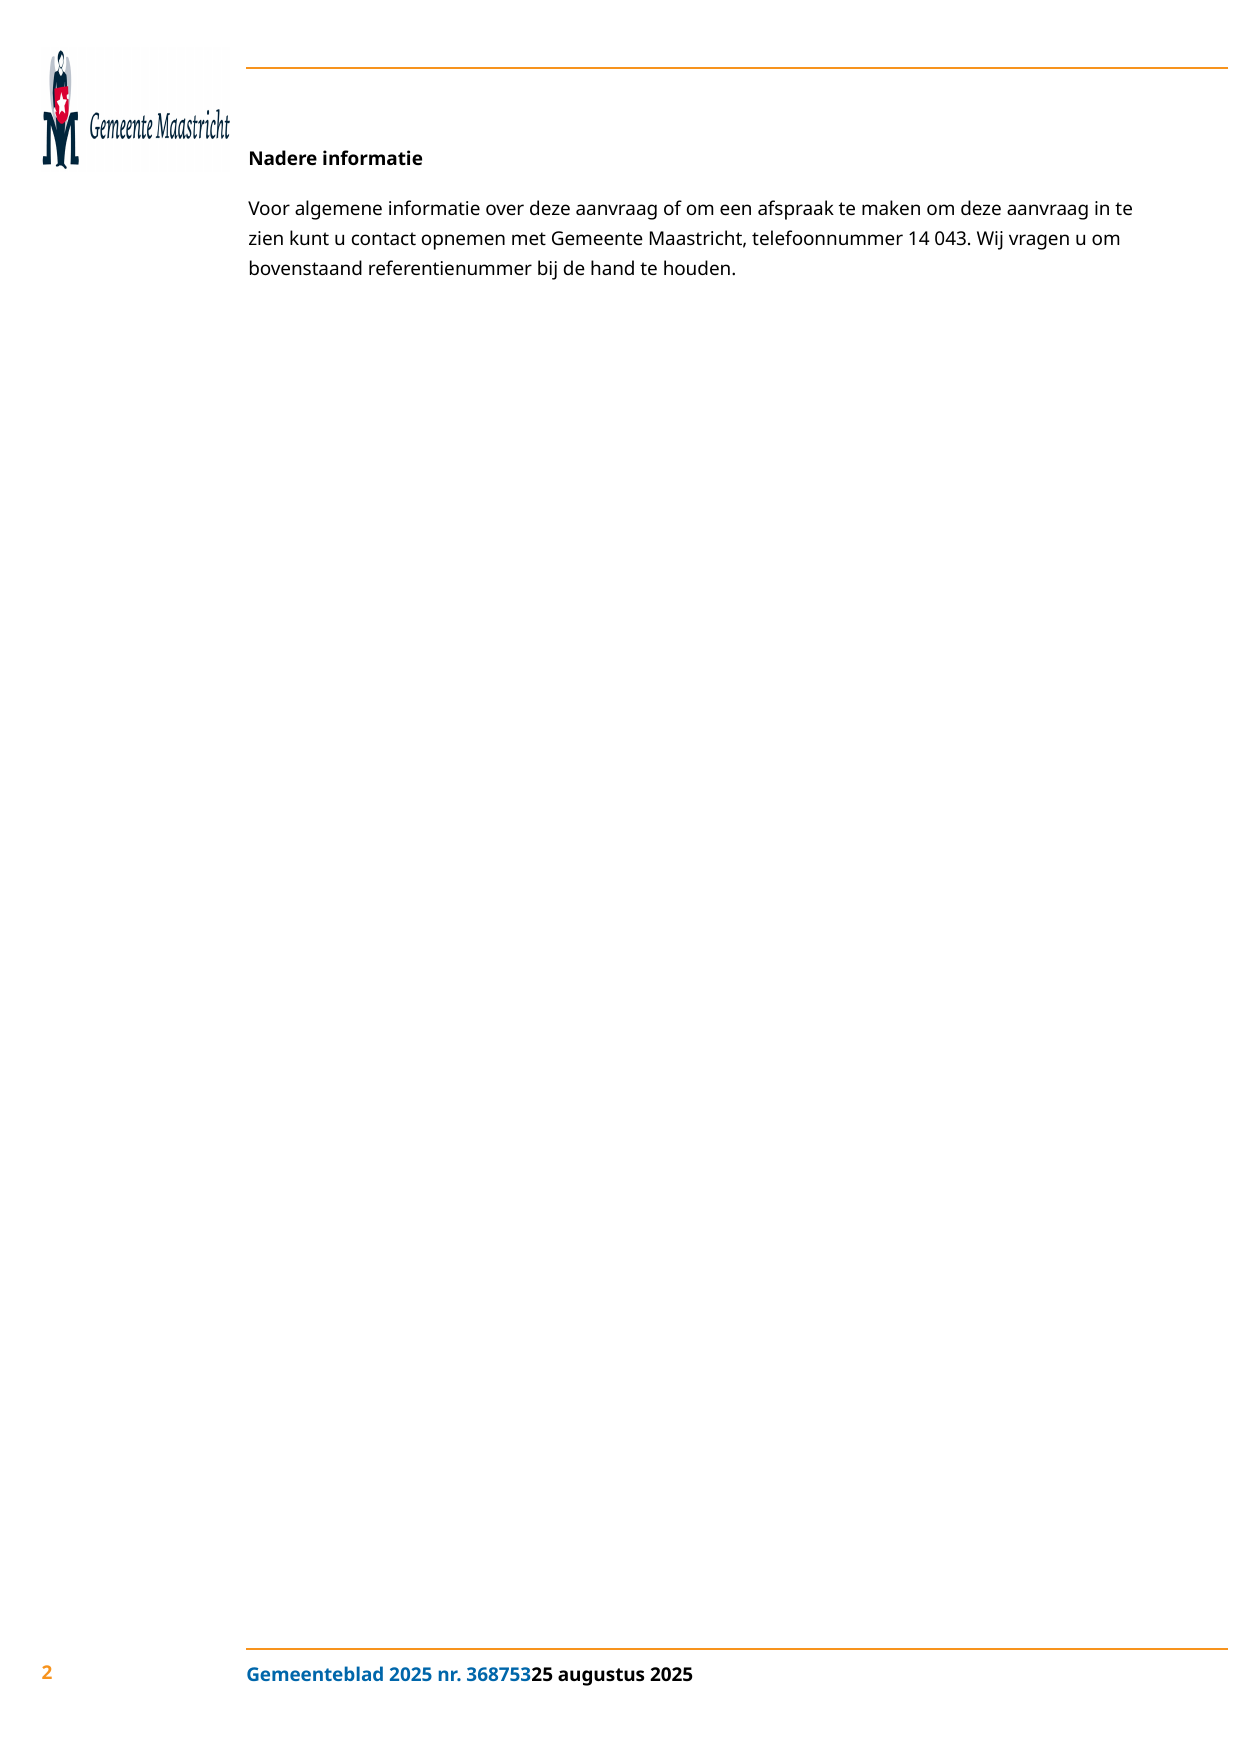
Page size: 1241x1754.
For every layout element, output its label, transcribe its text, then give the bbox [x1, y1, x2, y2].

picture [41, 47, 231, 172]
text Nadere informatie [248, 145, 1152, 171]
text Voor algemene informatie over deze aanvraag of om een afspraak te maken om deze aanvraag in te zien kunt u contact opnemen met Gemeente Maastricht, telefoonnummer 14 043. Wij vragen u om bovenstaand referentienummer bij de hand te houden. [248, 196, 1152, 281]
